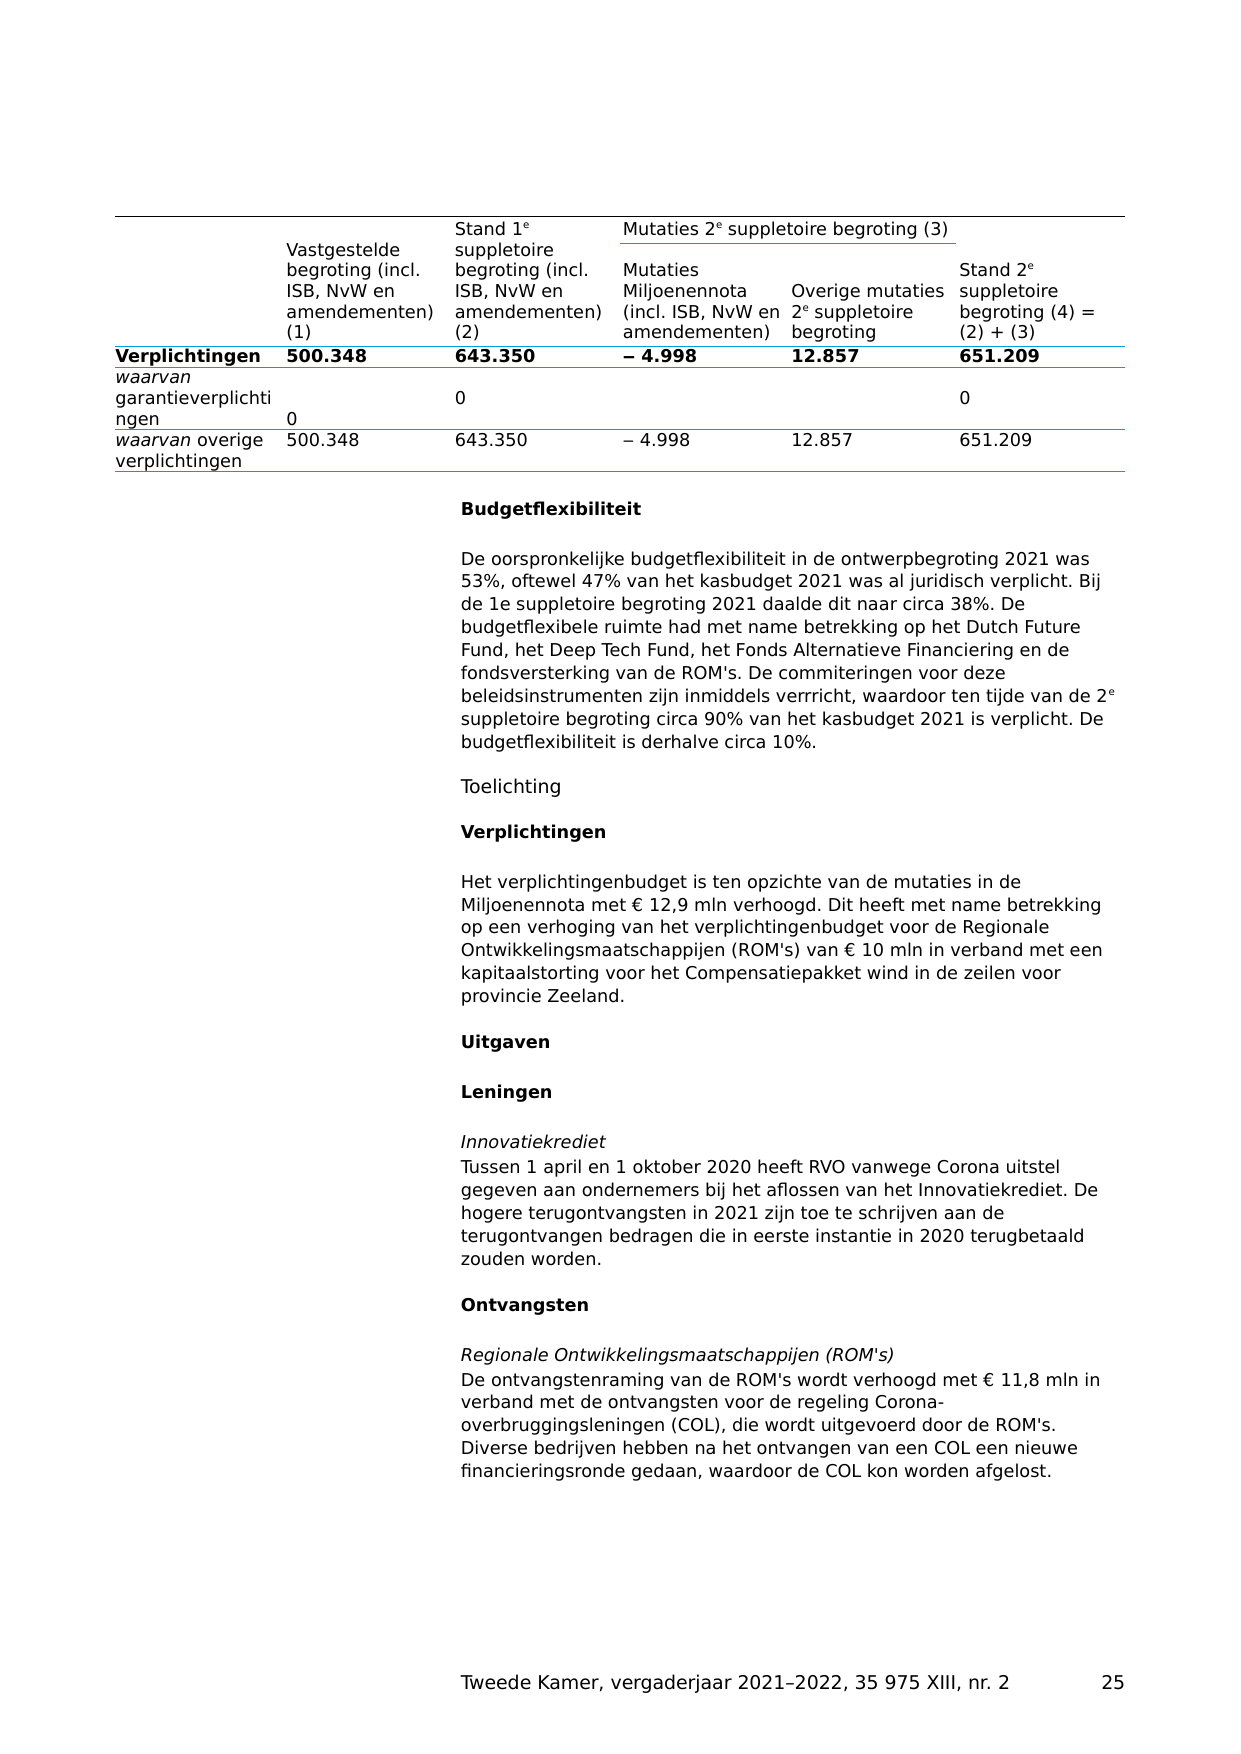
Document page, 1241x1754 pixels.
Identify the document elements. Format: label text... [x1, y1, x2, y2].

table_cell 500.348 [283, 430, 452, 471]
table_cell Vastgestelde begroting (incl. ISB, NvW en amendementen) (1) [283, 217, 452, 346]
table_cell [788, 368, 956, 429]
table_cell Stand 2e suppletoire begroting (4) = (2) + (3) [956, 217, 1125, 346]
table_cell [115, 217, 283, 346]
table_cell 12.857 [788, 347, 956, 367]
table_cell 0 [283, 368, 452, 429]
text De ontvangstenraming van de ROM's wordt verhoogd met € 11,8 mln in verband met de ontvangsten voor de regeling Corona-overbruggingsleningen (COL), die wordt uitgevoerd door de ROM's. Diverse bedrijven hebben na het ontvangen van een COL een nieuwe financieringsronde gedaan, waardoor de COL kon worden afgelost. [461, 1368, 1125, 1482]
text Leningen [461, 1080, 1125, 1103]
title Toelichting [461, 776, 1125, 820]
table_cell Mutaties 2e suppletoire begroting (3) [620, 217, 956, 243]
table_cell 12.857 [788, 430, 956, 471]
text Het verplichtingenbudget is ten opzichte van de mutaties in de Miljoenennota met € 12,9 mln verhoogd. Dit heeft met name betrekking op een verhoging van het verplichtingenbudget voor de Regionale Ontwikkelingsmaatschappijen (ROM's) van € 10 mln in verband met een kapitaalstorting voor het Compensatiepakket wind in de zeilen voor provincie Zeeland. [461, 870, 1125, 1007]
table_cell 643.350 [452, 347, 620, 367]
table_cell Overige mutaties 2e suppletoire begroting [788, 244, 956, 346]
table_cell 651.209 [956, 430, 1125, 471]
table_cell 0 [956, 368, 1125, 429]
table_cell 643.350 [452, 430, 620, 471]
table_cell 500.348 [283, 347, 452, 367]
table_cell waarvan garantieverplichtingen [115, 368, 283, 429]
table_cell [620, 368, 788, 429]
text De oorspronkelijke budgetflexibiliteit in de ontwerpbegroting 2021 was 53%, oftewel 47% van het kasbudget 2021 was al juridisch verplicht. Bij de 1e suppletoire begroting 2021 daalde dit naar circa 38%. De budgetflexibele ruimte had met name betrekking op het Dutch Future Fund, het Deep Tech Fund, het Fonds Alternatieve Financiering en de fondsversterking van de ROM's. De commiteringen voor deze beleidsinstrumenten zijn inmiddels verrricht, waardoor ten tijde van de 2e suppletoire begroting circa 90% van het kasbudget 2021 is verplicht. De budgetflexibiliteit is derhalve circa 10%. [461, 547, 1125, 753]
text Uitgaven [461, 1030, 1125, 1053]
table_cell ‒ 4.998 [620, 430, 788, 471]
table_cell waarvan overige verplichtingen [115, 430, 283, 471]
text Verplichtingen [461, 820, 1125, 843]
table_cell ‒ 4.998 [620, 347, 788, 367]
text Budgetflexibiliteit [461, 497, 1125, 519]
table_cell Stand 1e suppletoire begroting (incl. ISB, NvW en amendementen) (2) [452, 217, 620, 346]
text Innovatiekrediet [461, 1130, 1125, 1153]
text Tussen 1 april en 1 oktober 2020 heeft RVO vanwege Corona uitstel gegeven aan ondernemers bij het aflossen van het Innovatiekrediet. De hogere terugontvangsten in 2021 zijn toe te schrijven aan de terugontvangen bedragen die in eerste instantie in 2020 terugbetaald zouden worden. [461, 1155, 1125, 1270]
table_cell 0 [452, 368, 620, 429]
table_header Tabel 16 Uitsplitsing verplichtingen (bedragen x € 1.000) [115, 191, 1125, 216]
table_cell 651.209 [956, 347, 1125, 367]
text Regionale Ontwikkelingsmaatschappijen (ROM's) [461, 1343, 1125, 1366]
table_cell Verplichtingen [115, 347, 283, 367]
table_cell Mutaties Miljoenennota (incl. ISB, NvW en amendementen) [620, 244, 788, 346]
text Ontvangsten [461, 1293, 1125, 1316]
